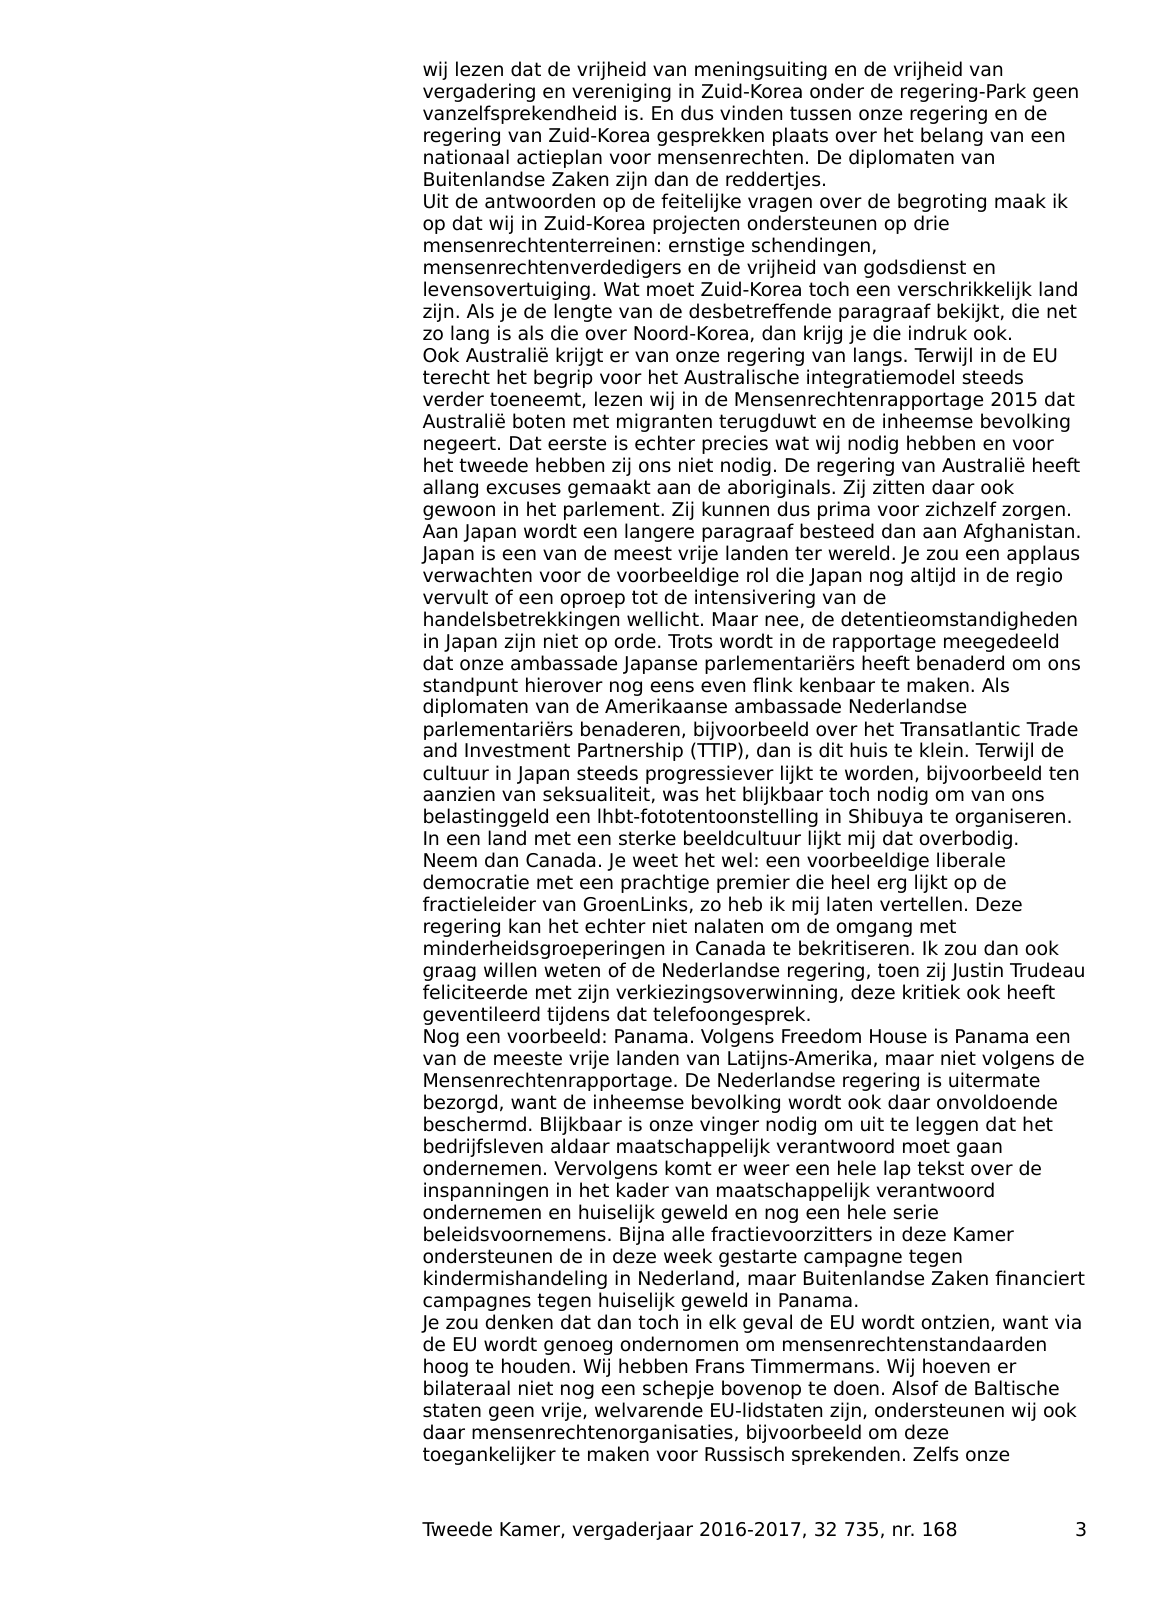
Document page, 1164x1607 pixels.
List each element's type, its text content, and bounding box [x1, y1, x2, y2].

text Neem dan Canada. Je weet het wel: een voorbeeldige liberale democratie met een prachtige premier die heel erg lijkt op de fractieleider van GroenLinks, zo heb ik mij laten vertellen. Deze regering kan het echter niet nalaten om de omgang met minderheidsgroeperingen in Canada te bekritiseren. Ik zou dan ook graag willen weten of de Nederlandse regering, toen zij Justin Trudeau feliciteerde met zijn verkiezingsoverwinning, deze kritiek ook heeft geventileerd tijdens dat telefoongesprek. [422, 850, 1087, 1026]
text wij lezen dat de vrijheid van meningsuiting en de vrijheid van vergadering en vereniging in Zuid-Korea onder de regering-Park geen vanzelfsprekendheid is. En dus vinden tussen onze regering en de regering van Zuid-Korea gesprekken plaats over het belang van een nationaal actieplan voor mensenrechten. De diplomaten van Buitenlandse Zaken zijn dan de reddertjes. [422, 59, 1087, 191]
text Nog een voorbeeld: Panama. Volgens Freedom House is Panama een van de meeste vrije landen van Latijns-Amerika, maar niet volgens de Mensenrechtenrapportage. De Nederlandse regering is uitermate bezorgd, want de inheemse bevolking wordt ook daar onvoldoende beschermd. Blijkbaar is onze vinger nodig om uit te leggen dat het bedrijfsleven aldaar maatschappelijk verantwoord moet gaan ondernemen. Vervolgens komt er weer een hele lap tekst over de inspanningen in het kader van maatschappelijk verantwoord ondernemen en huiselijk geweld en nog een hele serie beleidsvoornemens. Bijna alle fractievoorzitters in deze Kamer ondersteunen de in deze week gestarte campagne tegen kindermishandeling in Nederland, maar Buitenlandse Zaken financiert campagnes tegen huiselijk geweld in Panama. [422, 1026, 1087, 1312]
text Ook Australië krijgt er van onze regering van langs. Terwijl in de EU terecht het begrip voor het Australische integratiemodel steeds verder toeneemt, lezen wij in de Mensenrechtenrapportage 2015 dat Australië boten met migranten terugduwt en de inheemse bevolking negeert. Dat eerste is echter precies wat wij nodig hebben en voor het tweede hebben zij ons niet nodig. De regering van Australië heeft allang excuses gemaakt aan de aboriginals. Zij zitten daar ook gewoon in het parlement. Zij kunnen dus prima voor zichzelf zorgen. [422, 345, 1087, 521]
text Uit de antwoorden op de feitelijke vragen over de begroting maak ik op dat wij in Zuid-Korea projecten ondersteunen op drie mensenrechtenterreinen: ernstige schendingen, mensenrechtenverdedigers en de vrijheid van godsdienst en levensovertuiging. Wat moet Zuid-Korea toch een verschrikkelijk land zijn. Als je de lengte van de desbetreffende paragraaf bekijkt, die net zo lang is als die over Noord-Korea, dan krijg je die indruk ook. [422, 191, 1087, 345]
text Je zou denken dat dan toch in elk geval de EU wordt ontzien, want via de EU wordt genoeg ondernomen om mensenrechtenstandaarden hoog te houden. Wij hebben Frans Timmermans. Wij hoeven er bilateraal niet nog een schepje bovenop te doen. Alsof de Baltische staten geen vrije, welvarende EU-lidstaten zijn, ondersteunen wij ook daar mensenrechtenorganisaties, bijvoorbeeld om deze toegankelijker te maken voor Russisch sprekenden. Zelfs onze [422, 1312, 1087, 1466]
text Aan Japan wordt een langere paragraaf besteed dan aan Afghanistan. Japan is een van de meest vrije landen ter wereld. Je zou een applaus verwachten voor de voorbeeldige rol die Japan nog altijd in de regio vervult of een oproep tot de intensivering van de handelsbetrekkingen wellicht. Maar nee, de detentieomstandigheden in Japan zijn niet op orde. Trots wordt in de rapportage meegedeeld dat onze ambassade Japanse parlementariërs heeft benaderd om ons standpunt hierover nog eens even flink kenbaar te maken. Als diplomaten van de Amerikaanse ambassade Nederlandse parlementariërs benaderen, bijvoorbeeld over het Transatlantic Trade and Investment Partnership (TTIP), dan is dit huis te klein. Terwijl de cultuur in Japan steeds progressiever lijkt te worden, bijvoorbeeld ten aanzien van seksualiteit, was het blijkbaar toch nodig om van ons belastinggeld een lhbt-fototentoonstelling in Shibuya te organiseren. In een land met een sterke beeldcultuur lijkt mij dat overbodig. [422, 521, 1087, 850]
